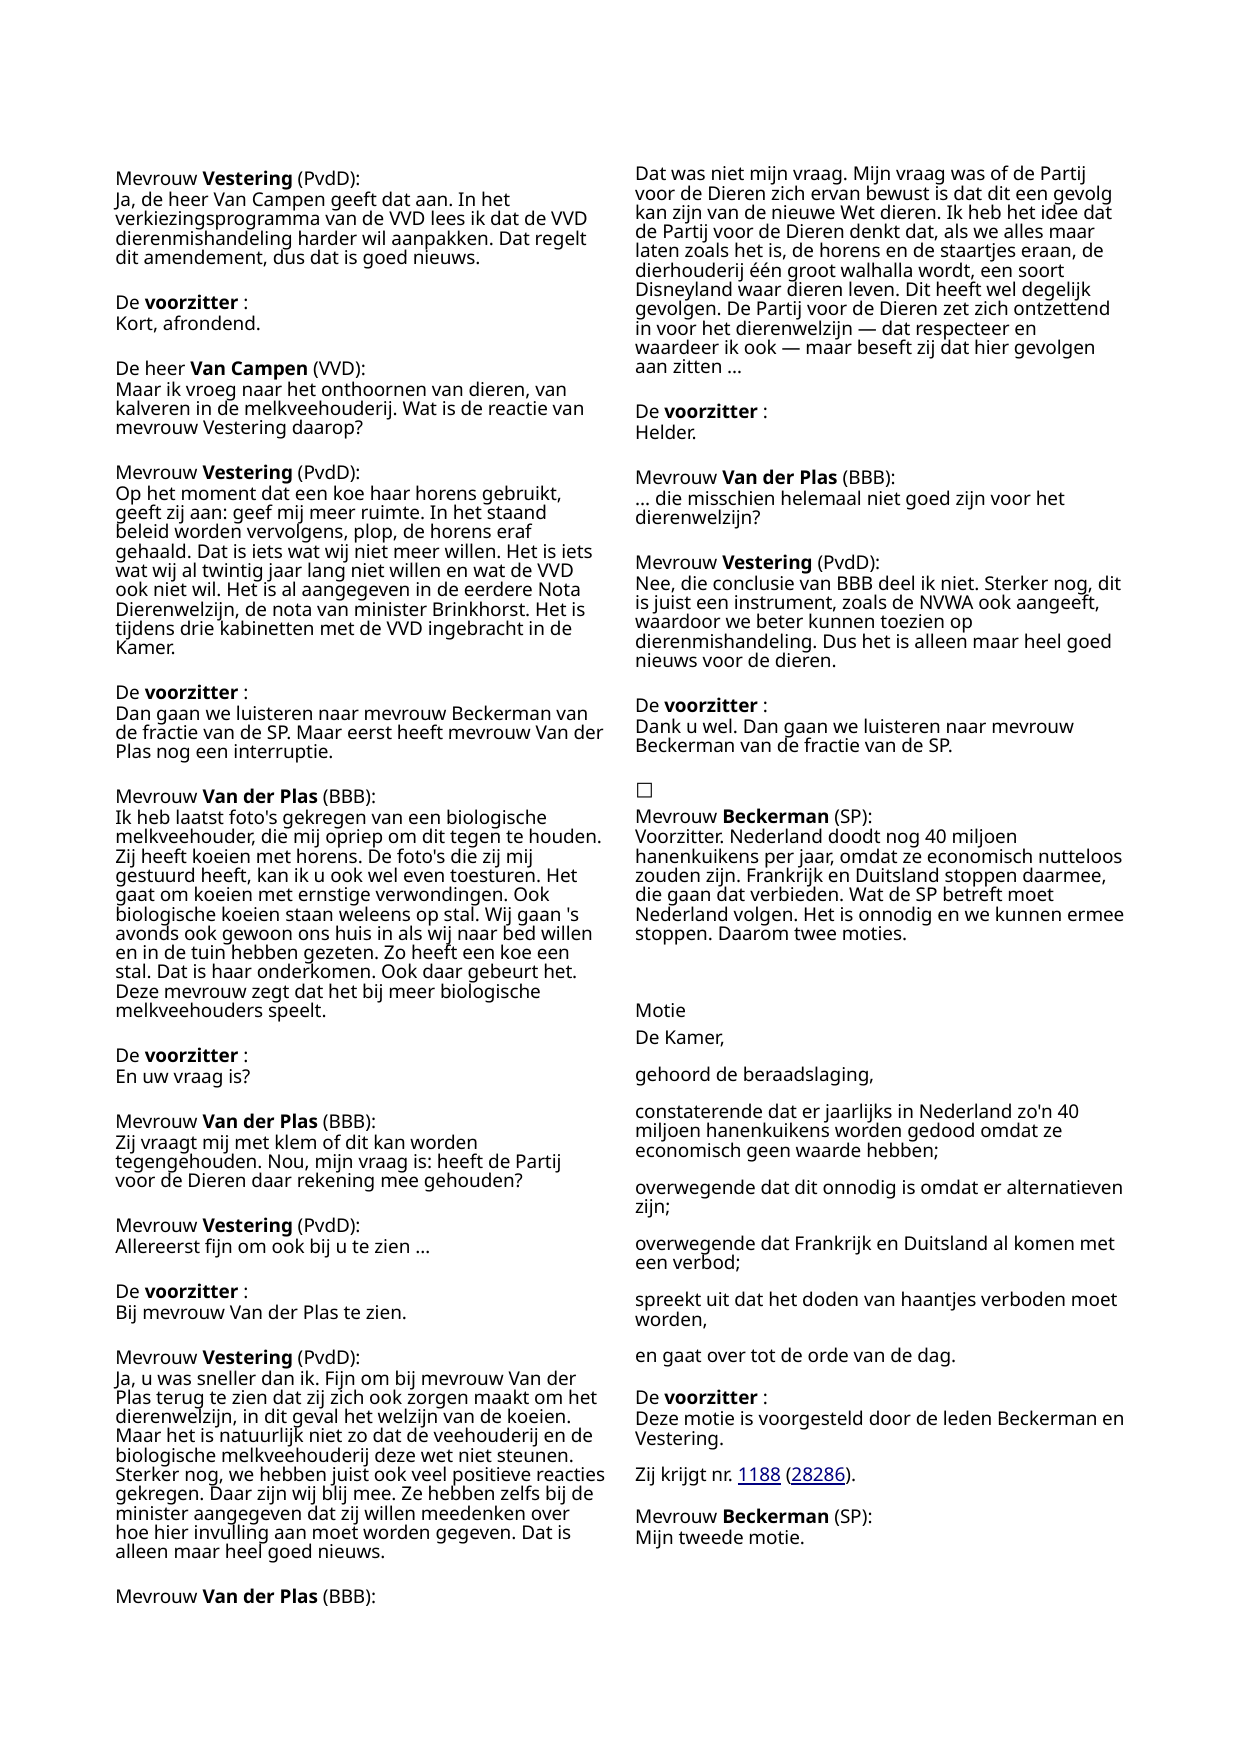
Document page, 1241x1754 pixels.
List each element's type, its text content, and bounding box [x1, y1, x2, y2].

text Helder. [635, 424, 1125, 443]
text Maar ik vroeg naar het onthoornen van dieren, van kalveren in de melkveehouderij. Wat is de reactie van mevrouw Vestering daarop? [115, 381, 605, 438]
text De voorzitter : [635, 692, 1125, 718]
text Dat was niet mijn vraag. Mijn vraag was of de Partij voor de Dieren zich ervan bewust is dat dit een gevolg kan zijn van de nieuwe Wet dieren. Ik heb het idee dat de Partij voor de Dieren denkt dat, als we alles maar laten zoals het is, de horens en de staartjes eraan, de dierhouderij één groot walhalla wordt, een soort Disneyland waar dieren leven. Dit heeft wel degelijk gevolgen. De Partij voor de Dieren zet zich ontzettend in voor het dierenwelzijn — dat respecteer en waardeer ik ook — maar beseft zij dat hier gevolgen aan zitten … [635, 165, 1125, 377]
text Bij mevrouw Van der Plas te zien. [115, 1304, 605, 1323]
text Mevrouw Beckerman (SP): [635, 1503, 1125, 1529]
text Mijn tweede motie. [635, 1529, 1125, 1548]
text En uw vraag is? [115, 1068, 605, 1087]
text Deze motie is voorgesteld door de leden Beckerman en Vestering. [635, 1410, 1125, 1449]
text overwegende dat Frankrijk en Duitsland al komen met een verbod; [635, 1235, 1125, 1273]
text gehoord de beraadslaging, [635, 1066, 1125, 1086]
text De voorzitter : [115, 1278, 605, 1304]
text constaterende dat er jaarlijks in Nederland zo'n 40 miljoen hanenkuikens worden gedood omdat ze economisch geen waarde hebben; [635, 1103, 1125, 1161]
text Ik heb laatst foto's gekregen van een biologische melkveehouder, die mij opriep om dit tegen te houden. Zij heeft koeien met horens. De foto's die zij mij gestuurd heeft, kan ik u ook wel even toesturen. Het gaat om koeien met ernstige verwondingen. Ook biologische koeien staan weleens op stal. Wij gaan 's avonds ook gewoon ons huis in als wij naar bed willen en in de tuin hebben gezeten. Zo heeft een koe een stal. Dat is haar onderkomen. Ook daar gebeurt het. Deze mevrouw zegt dat het bij meer biologische melkveehouders speelt. [115, 809, 605, 1021]
text De voorzitter : [635, 398, 1125, 424]
text Zij krijgt nr. 1188 (28286). [635, 1466, 1125, 1486]
text Ja, u was sneller dan ik. Fijn om bij mevrouw Van der Plas terug te zien dat zij zich ook zorgen maakt om het dierenwelzijn, in dit geval het welzijn van de koeien. Maar het is natuurlijk niet zo dat de veehouderij en de biologische melkveehouderij deze wet niet steunen. Sterker nog, we hebben juist ook veel positieve reacties gekregen. Daar zijn wij blij mee. Ze hebben zelfs bij de minister aangegeven dat zij willen meedenken over hoe hier invulling aan moet worden gegeven. Dat is alleen maar heel goed nieuws. [115, 1370, 605, 1562]
text spreekt uit dat het doden van haantjes verboden moet worden, [635, 1291, 1125, 1330]
text Nee, die conclusie van BBB deel ik niet. Sterker nog, dit is juist een instrument, zoals de NVWA ook aangeeft, waardoor we beter kunnen toezien op dierenmishandeling. Dus het is alleen maar heel goed nieuws voor de dieren. [635, 575, 1125, 671]
text en gaat over tot de orde van de dag. [635, 1347, 1125, 1367]
text Motie [635, 998, 1125, 1023]
text ⬜ [635, 777, 1125, 803]
text Mevrouw Van der Plas (BBB): [115, 783, 605, 809]
text Allereerst fijn om ook bij u te zien … [115, 1238, 605, 1257]
text overwegende dat dit onnodig is omdat er alternatieven zijn; [635, 1179, 1125, 1217]
text De Kamer, [635, 1029, 1125, 1048]
text Mevrouw Van der Plas (BBB): [115, 1583, 605, 1609]
text Voorzitter. Nederland doodt nog 40 miljoen hanenkuikens per jaar, omdat ze economisch nutteloos zouden zijn. Frankrijk en Duitsland stoppen daarmee, die gaan dat verbieden. Wat de SP betreft moet Nederland volgen. Het is onnodig en we kunnen ermee stoppen. Daarom twee moties. [635, 828, 1125, 944]
text Dan gaan we luisteren naar mevrouw Beckerman van de fractie van de SP. Maar eerst heeft mevrouw Van der Plas nog een interruptie. [115, 705, 605, 763]
text De voorzitter : [635, 1384, 1125, 1410]
text Mevrouw Vestering (PvdD): [115, 1212, 605, 1238]
text Mevrouw Van der Plas (BBB): [115, 1108, 605, 1134]
text Dank u wel. Dan gaan we luisteren naar mevrouw Beckerman van de fractie van de SP. [635, 718, 1125, 756]
text Mevrouw Vestering (PvdD): [115, 459, 605, 485]
text De heer Van Campen (VVD): [115, 355, 605, 381]
text Mevrouw Beckerman (SP): [635, 803, 1125, 828]
text Op het moment dat een koe haar horens gebruikt, geeft zij aan: geef mij meer ruimte. In het staand beleid worden vervolgens, plop, de horens eraf gehaald. Dat is iets wat wij niet meer willen. Het is iets wat wij al twintig jaar lang niet willen en wat de VVD ook niet wil. Het is al aangegeven in de eerdere Nota Dierenwelzijn, de nota van minister Brinkhorst. Het is tijdens drie kabinetten met de VVD ingebracht in de Kamer. [115, 485, 605, 658]
text Mevrouw Vestering (PvdD): [115, 1344, 605, 1370]
text Kort, afrondend. [115, 315, 605, 334]
text Mevrouw Vestering (PvdD): [635, 549, 1125, 575]
text ... die misschien helemaal niet goed zijn voor het dierenwelzijn? [635, 490, 1125, 528]
text Ja, de heer Van Campen geeft dat aan. In het verkiezingsprogramma van de VVD lees ik dat de VVD dierenmishandeling harder wil aanpakken. Dat regelt dit amendement, dus dat is goed nieuws. [115, 191, 605, 268]
text De voorzitter : [115, 289, 605, 315]
text Mevrouw Vestering (PvdD): [115, 165, 605, 191]
text Zij vraagt mij met klem of dit kan worden tegengehouden. Nou, mijn vraag is: heeft de Partij voor de Dieren daar rekening mee gehouden? [115, 1134, 605, 1191]
text Mevrouw Van der Plas (BBB): [635, 464, 1125, 490]
text De voorzitter : [115, 1042, 605, 1068]
text De voorzitter : [115, 679, 605, 705]
